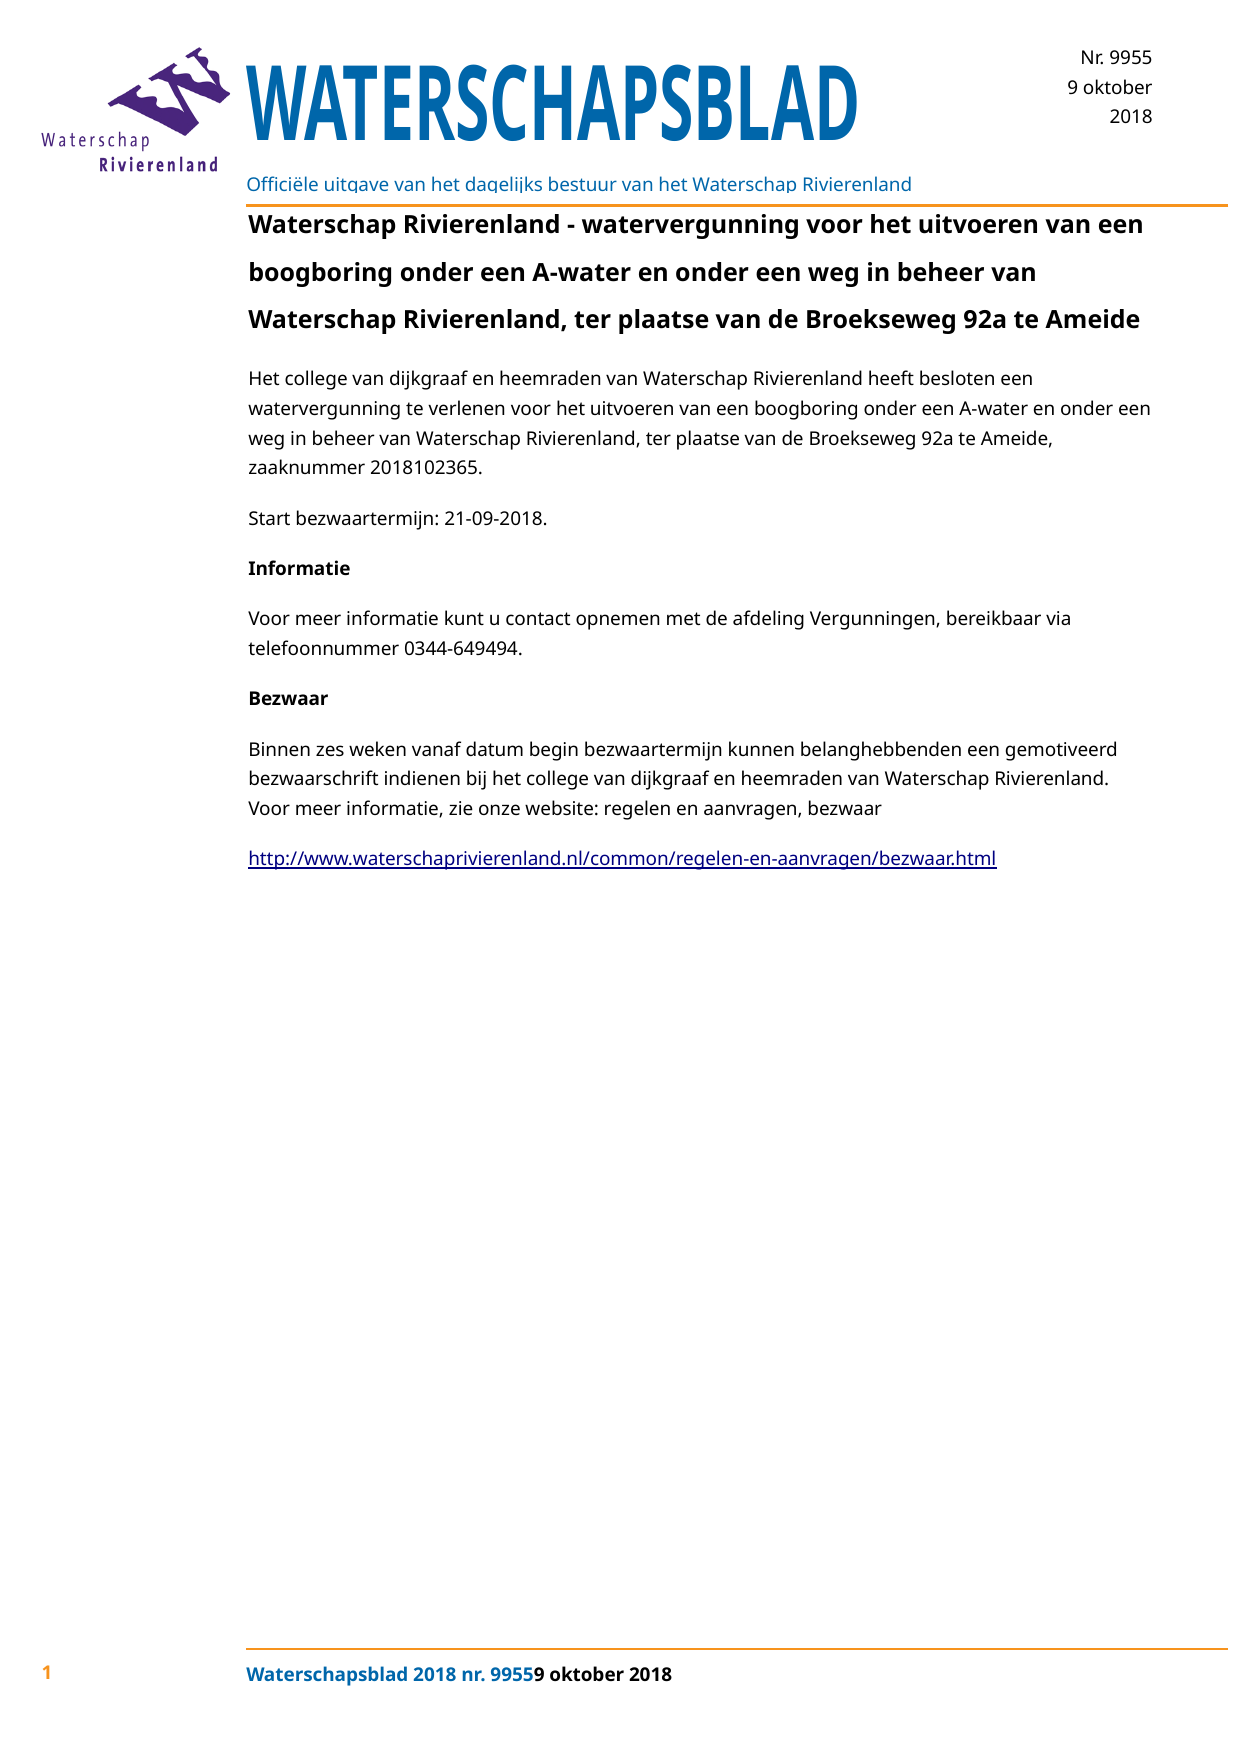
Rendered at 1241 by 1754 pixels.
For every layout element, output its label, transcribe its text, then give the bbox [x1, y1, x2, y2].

text Informatie [248, 555, 1152, 581]
text Binnen zes weken vanaf datum begin bezwaartermijn kunnen belanghebbenden een gemotiveerd bezwaarschrift indienen bij het college van dijkgraaf en heemraden van Waterschap Rivierenland. Voor meer informatie, zie onze website: regelen en aanvragen, bezwaar [248, 736, 1152, 821]
text Start bezwaartermijn: 21-09-2018. [248, 505, 1152, 530]
text Waterschap Rivierenland - watervergunning voor het uitvoeren van een boogboring onder een A-water en onder een weg in beheer van Waterschap Rivierenland, ter plaatse van de Broekseweg 92a te Ameide [248, 207, 1152, 336]
text Het college van dijkgraaf en heemraden van Waterschap Rivierenland heeft besloten een watervergunning te verlenen voor het uitvoeren van een boogboring onder een A-water en onder een weg in beheer van Waterschap Rivierenland, ter plaatse van de Broekseweg 92a te Ameide, zaaknummer 2018102365. [248, 366, 1152, 480]
text http://www.waterschaprivierenland.nl/common/regelen-en-aanvragen/bezwaar.html [248, 846, 1152, 871]
picture [41, 47, 231, 172]
text Voor meer informatie kunt u contact opnemen met de afdeling Vergunningen, bereikbaar via telefoonnummer 0344-649494. [248, 606, 1152, 661]
text Bezwaar [248, 686, 1152, 711]
